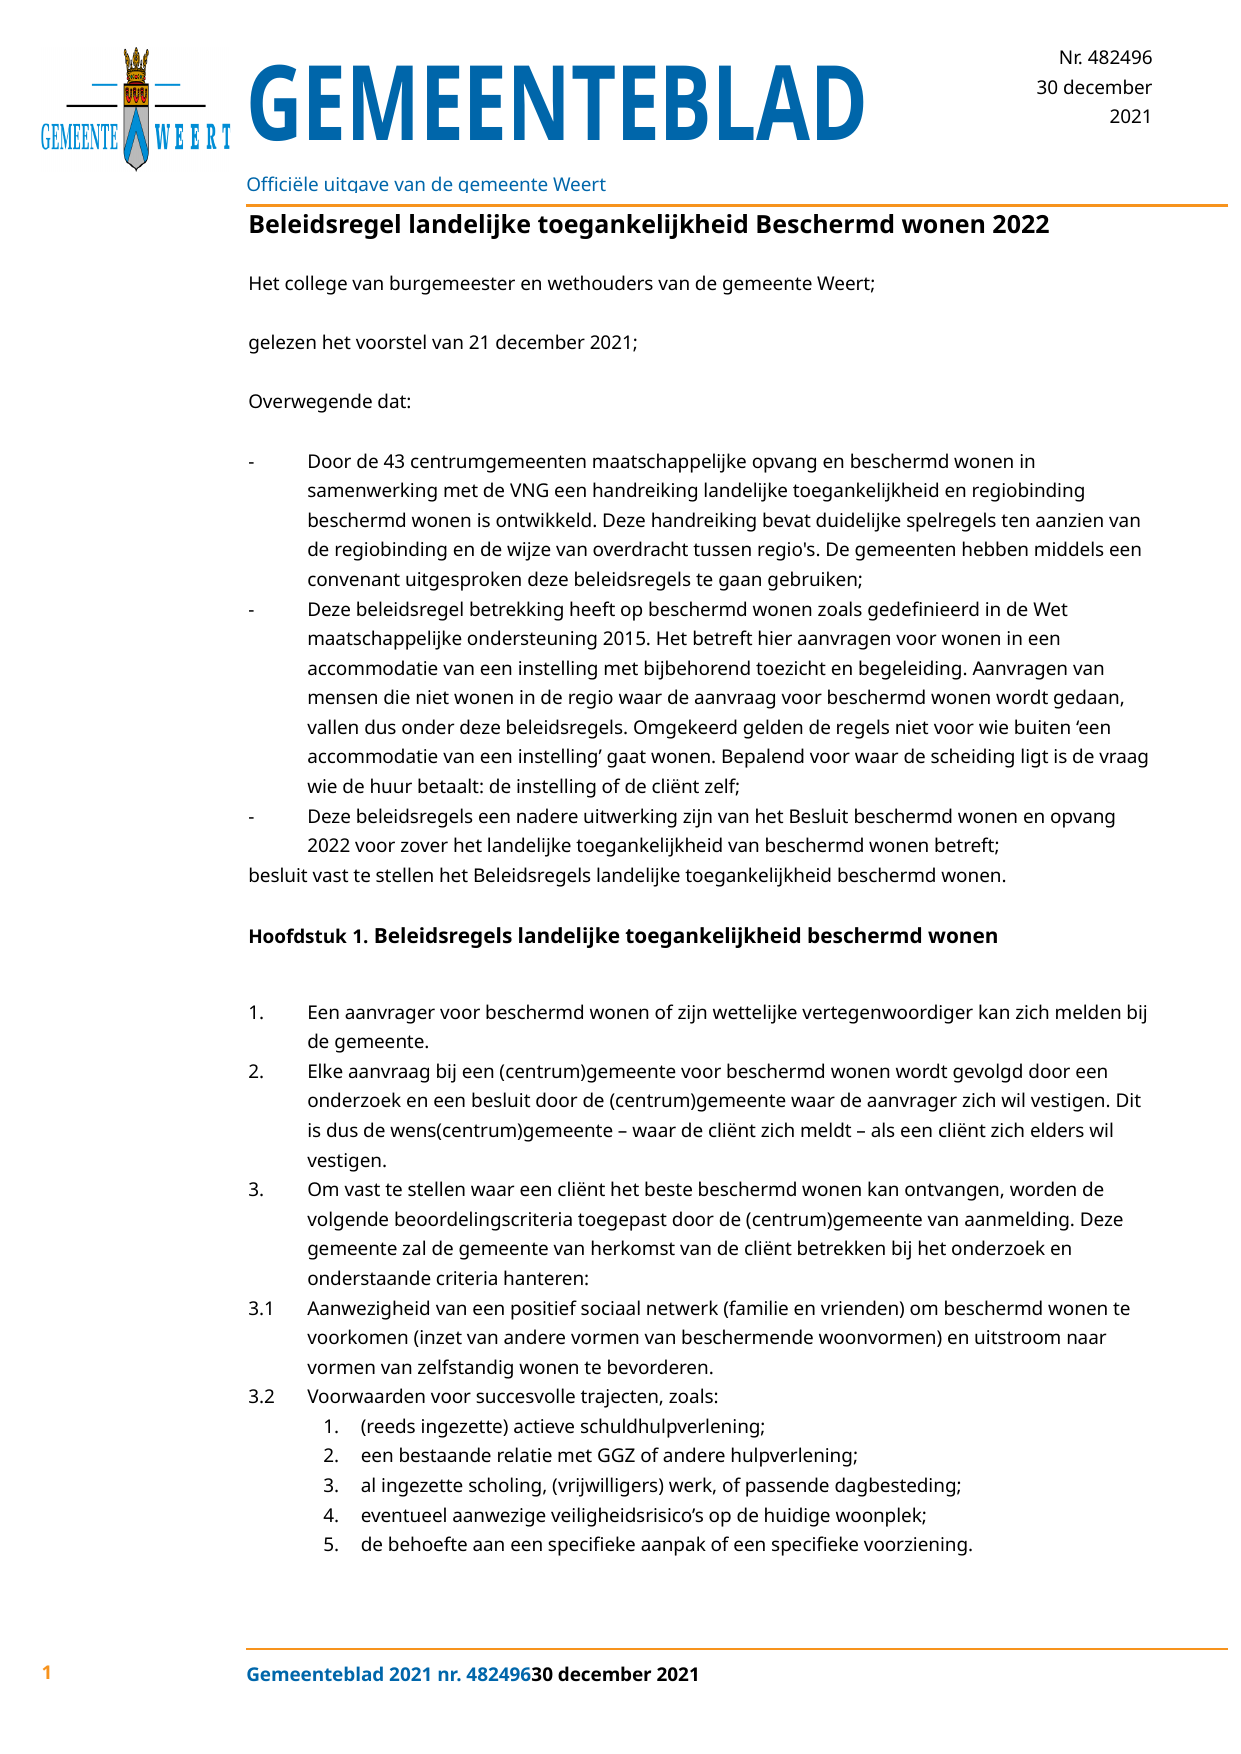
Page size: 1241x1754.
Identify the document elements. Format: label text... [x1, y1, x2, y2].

list al ingezette scholing, (vrijwilligers) werk, of passende dagbesteding; [323, 1472, 1152, 1498]
list Voorwaarden voor succesvolle trajecten, zoals: [248, 1383, 1152, 1409]
list Elke aanvraag bij een (centrum)gemeente voor beschermd wonen wordt gevolgd door een onderzoek en een besluit door de (centrum)gemeente waar de aanvrager zich wil vestigen. Dit is dus de wens(centrum)gemeente – waar de cliënt zich meldt – als een cliënt zich elders wil vestigen. [248, 1058, 1152, 1172]
text Overwegende dat: [248, 389, 1152, 414]
list een bestaande relatie met GGZ of andere hulpverlening; [323, 1443, 1152, 1468]
list (reeds ingezette) actieve schuldhulpverlening; [323, 1413, 1152, 1439]
list Deze beleidsregels een nadere uitwerking zijn van het Besluit beschermd wonen en opvang 2022 voor zover het landelijke toegankelijkheid van beschermd wonen betreft; [248, 803, 1152, 858]
list de behoefte aan een specifieke aanpak of een specifieke voorziening. [323, 1531, 1152, 1557]
text gelezen het voorstel van 21 december 2021; [248, 329, 1152, 355]
picture [41, 47, 231, 172]
list Aanwezigheid van een positief sociaal netwerk (familie en vrienden) om beschermd wonen te voorkomen (inzet van andere vormen van beschermende woonvormen) en uitstroom naar vormen van zelfstandig wonen te bevorderen. [248, 1295, 1152, 1379]
list Door de 43 centrumgemeenten maatschappelijke opvang en beschermd wonen in samenwerking met de VNG een handreiking landelijke toegankelijkheid en regiobinding beschermd wonen is ontwikkeld. Deze handreiking bevat duidelijke spelregels ten aanzien van de regiobinding en de wijze van overdracht tussen regio's. De gemeenten hebben middels een convenant uitgesproken deze beleidsregels te gaan gebruiken; [248, 448, 1152, 592]
list Deze beleidsregel betrekking heeft op beschermd wonen zoals gedefinieerd in de Wet maatschappelijke ondersteuning 2015. Het betreft hier aanvragen voor wonen in een accommodatie van een instelling met bijbehorend toezicht en begeleiding. Aanvragen van mensen die niet wonen in de regio waar de aanvraag voor beschermd wonen wordt gedaan, vallen dus onder deze beleidsregels. Omgekeerd gelden de regels niet voor wie buiten ‘een accommodatie van een instelling’ gaat wonen. Bepalend voor waar de scheiding ligt is de vraag wie de huur betaalt: de instelling of de cliënt zelf; [248, 596, 1152, 799]
text Beleidsregel landelijke toegankelijkheid Beschermd wonen 2022 [248, 207, 1152, 241]
text Hoofdstuk 1. Beleidsregels landelijke toegankelijkheid beschermd wonen [248, 921, 1152, 949]
list eventueel aanwezige veiligheidsrisico’s op de huidige woonplek; [323, 1502, 1152, 1527]
list Om vast te stellen waar een cliënt het beste beschermd wonen kan ontvangen, worden de volgende beoordelingscriteria toegepast door de (centrum)gemeente van aanmelding. Deze gemeente zal de gemeente van herkomst van de cliënt betrekken bij het onderzoek en onderstaande criteria hanteren: [248, 1176, 1152, 1291]
text Het college van burgemeester en wethouders van de gemeente Weert; [248, 270, 1152, 296]
list Een aanvrager voor beschermd wonen of zijn wettelijke vertegenwoordiger kan zich melden bij de gemeente. [248, 999, 1152, 1054]
text besluit vast te stellen het Beleidsregels landelijke toegankelijkheid beschermd wonen. [248, 862, 1152, 888]
